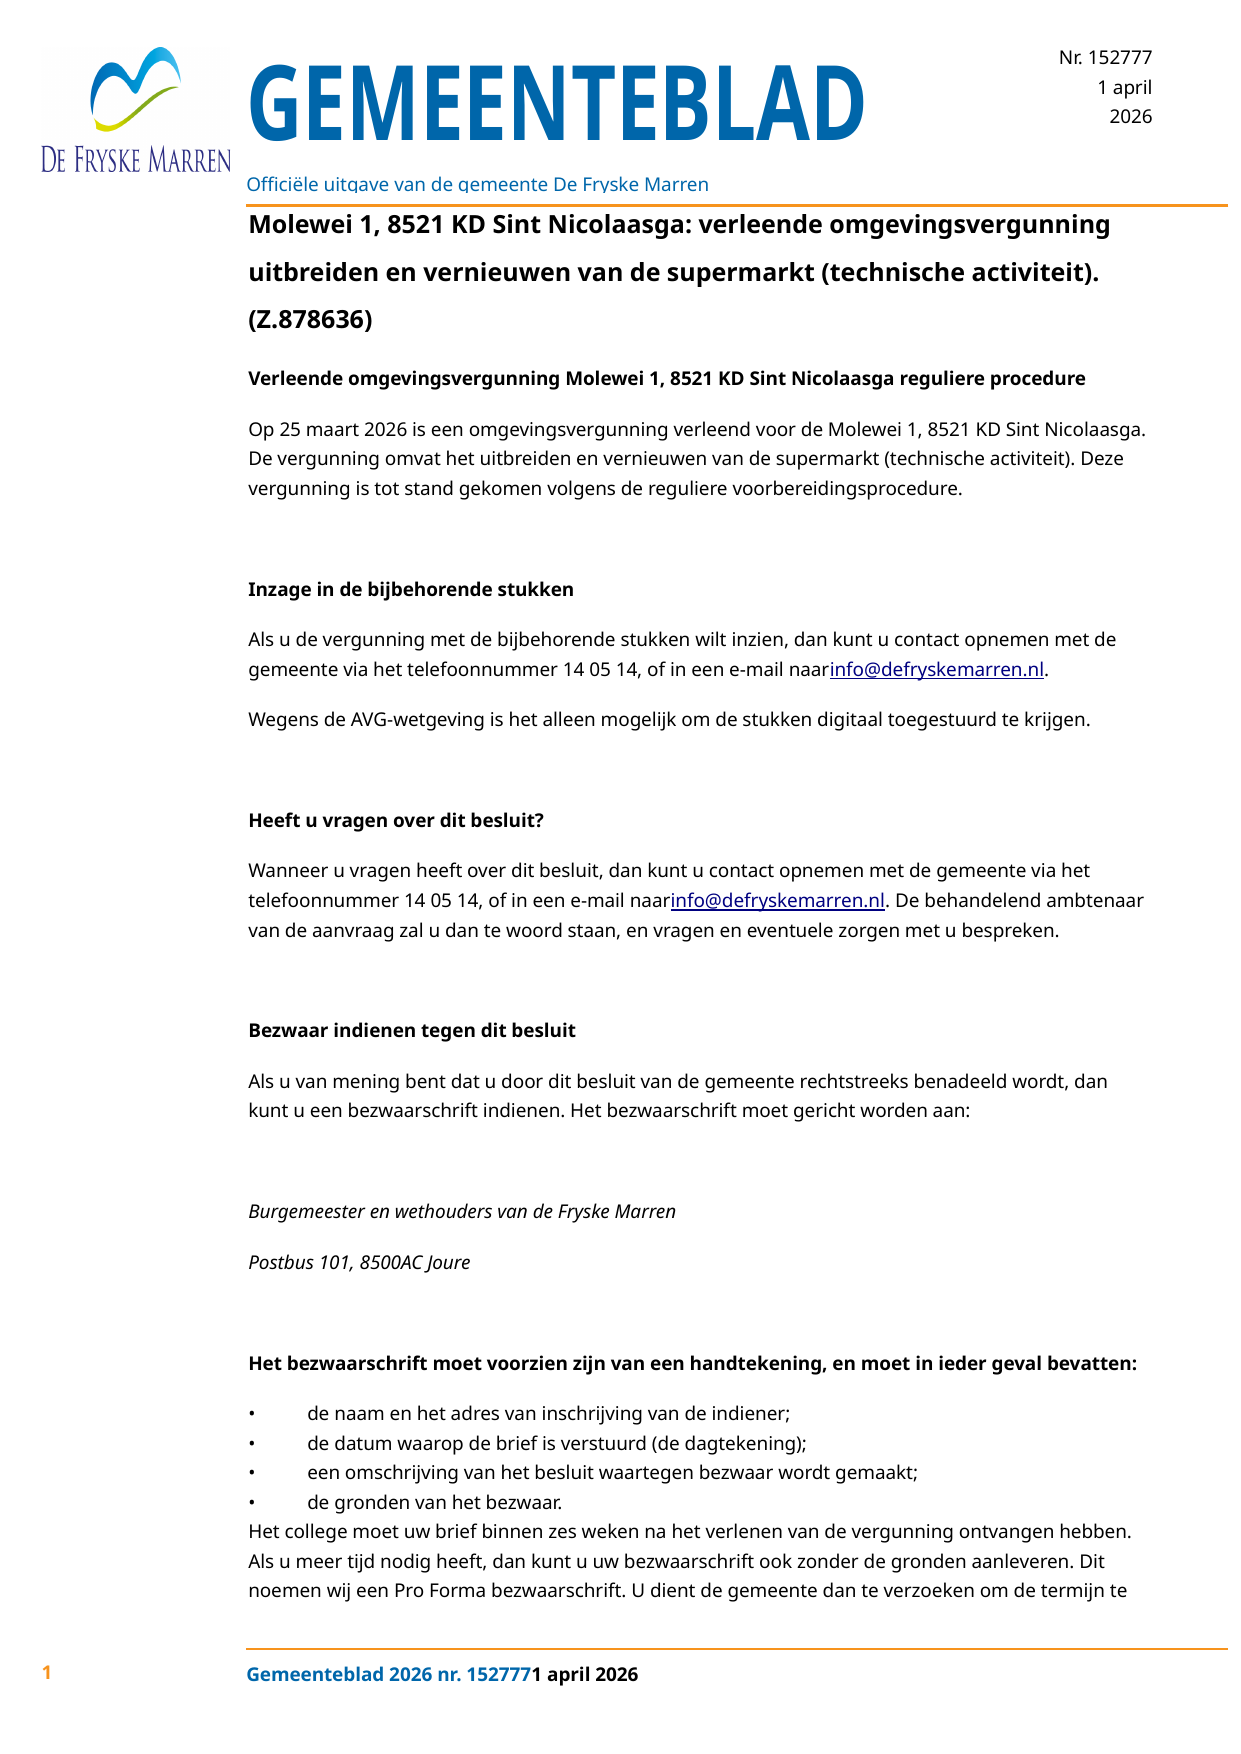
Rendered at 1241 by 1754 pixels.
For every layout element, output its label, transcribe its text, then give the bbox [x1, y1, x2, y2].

list de datum waarop de brief is verstuurd (de dagtekening); [248, 1430, 1152, 1455]
text Het college moet uw brief binnen zes weken na het verlenen van de vergunning ontvangen hebben. Als u meer tijd nodig heeft, dan kunt u uw bezwaarschrift ook zonder de gronden aanleveren. Dit noemen wij een Pro Forma bezwaarschrift. U dient de gemeente dan te verzoeken om de termijn te [248, 1518, 1152, 1603]
list de naam en het adres van inschrijving van de indiener; [248, 1400, 1152, 1426]
text Wegens de AVG-wetgeving is het alleen mogelijk om de stukken digitaal toegestuurd te krijgen. [248, 706, 1152, 732]
picture [41, 47, 231, 172]
text Het bezwaarschrift moet voorzien zijn van een handtekening, en moet in ieder geval bevatten: [248, 1350, 1152, 1375]
text Verleende omgevingsvergunning Molewei 1, 8521 KD Sint Nicolaasga reguliere procedure [248, 366, 1152, 391]
text Bezwaar indienen tegen dit besluit [248, 1018, 1152, 1043]
text Burgemeester en wethouders van de Fryske Marren [248, 1198, 1152, 1224]
text Postbus 101, 8500AC Joure [248, 1249, 1152, 1274]
text Inzage in de bijbehorende stukken [248, 576, 1152, 602]
text Als u van mening bent dat u door dit besluit van de gemeente rechtstreeks benadeeld wordt, dan kunt u een bezwaarschrift indienen. Het bezwaarschrift moet gericht worden aan: [248, 1068, 1152, 1123]
text Wanneer u vragen heeft over dit besluit, dan kunt u contact opnemen met de gemeente via het telefoonnummer 14 05 14, of in een e-mail naarinfo@defryskemarren.nl. De behandelend ambtenaar van de aanvraag zal u dan te woord staan, en vragen en eventuele zorgen met u bespreken. [248, 858, 1152, 942]
text Molewei 1, 8521 KD Sint Nicolaasga: verleende omgevingsvergunning uitbreiden en vernieuwen van de supermarkt (technische activiteit). (Z.878636) [248, 207, 1152, 336]
text Als u de vergunning met de bijbehorende stukken wilt inzien, dan kunt u contact opnemen met de gemeente via het telefoonnummer 14 05 14, of in een e-mail naarinfo@defryskemarren.nl. [248, 626, 1152, 682]
text Op 25 maart 2026 is een omgevingsvergunning verleend voor de Molewei 1, 8521 KD Sint Nicolaasga. De vergunning omvat het uitbreiden en vernieuwen van de supermarkt (technische activiteit). Deze vergunning is tot stand gekomen volgens de reguliere voorbereidingsprocedure. [248, 416, 1152, 501]
list een omschrijving van het besluit waartegen bezwaar wordt gemaakt; [248, 1459, 1152, 1485]
list de gronden van het bezwaar. [248, 1489, 1152, 1514]
text Heeft u vragen over dit besluit? [248, 807, 1152, 833]
